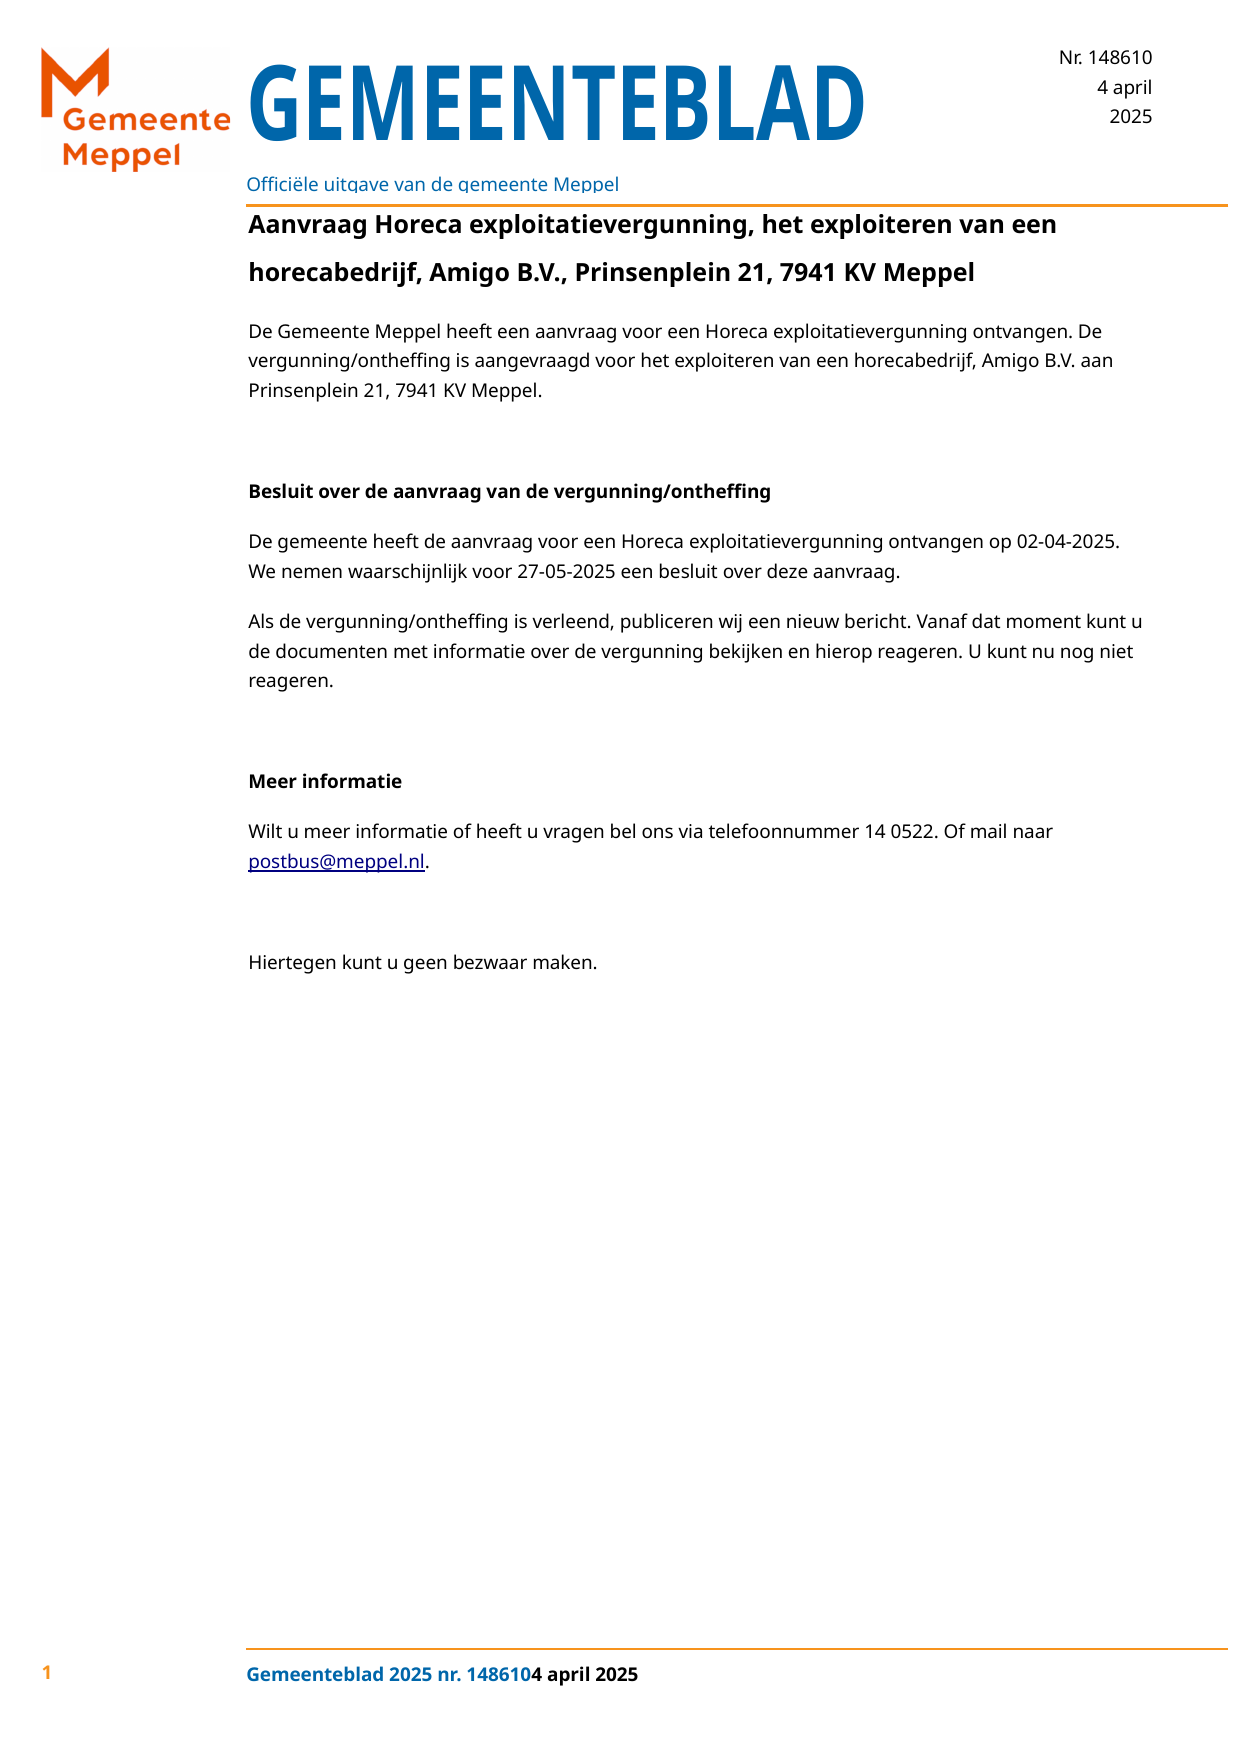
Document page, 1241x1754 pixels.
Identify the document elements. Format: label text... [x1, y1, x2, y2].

text Meer informatie [248, 768, 1152, 794]
text Hiertegen kunt u geen bezwaar maken. [248, 949, 1152, 975]
text De Gemeente Meppel heeft een aanvraag voor een Horeca exploitatievergunning ontvangen. De vergunning/ontheffing is aangevraagd voor het exploiteren van een horecabedrijf, Amigo B.V. aan Prinsenplein 21, 7941 KV Meppel. [248, 318, 1152, 403]
picture [41, 47, 231, 172]
text Wilt u meer informatie of heeft u vragen bel ons via telefoonnummer 14 0522. Of mail naar postbus@meppel.nl. [248, 819, 1152, 874]
text De gemeente heeft de aanvraag voor een Horeca exploitatievergunning ontvangen op 02-04-2025. We nemen waarschijnlijk voor 27-05-2025 een besluit over deze aanvraag. [248, 528, 1152, 584]
text Besluit over de aanvraag van de vergunning/ontheffing [248, 478, 1152, 504]
text Als de vergunning/ontheffing is verleend, publiceren wij een nieuw bericht. Vanaf dat moment kunt u de documenten met informatie over de vergunning bekijken en hierop reageren. U kunt nu nog niet reageren. [248, 608, 1152, 693]
text Aanvraag Horeca exploitatievergunning, het exploiteren van een horecabedrijf, Amigo B.V., Prinsenplein 21, 7941 KV Meppel [248, 207, 1152, 288]
